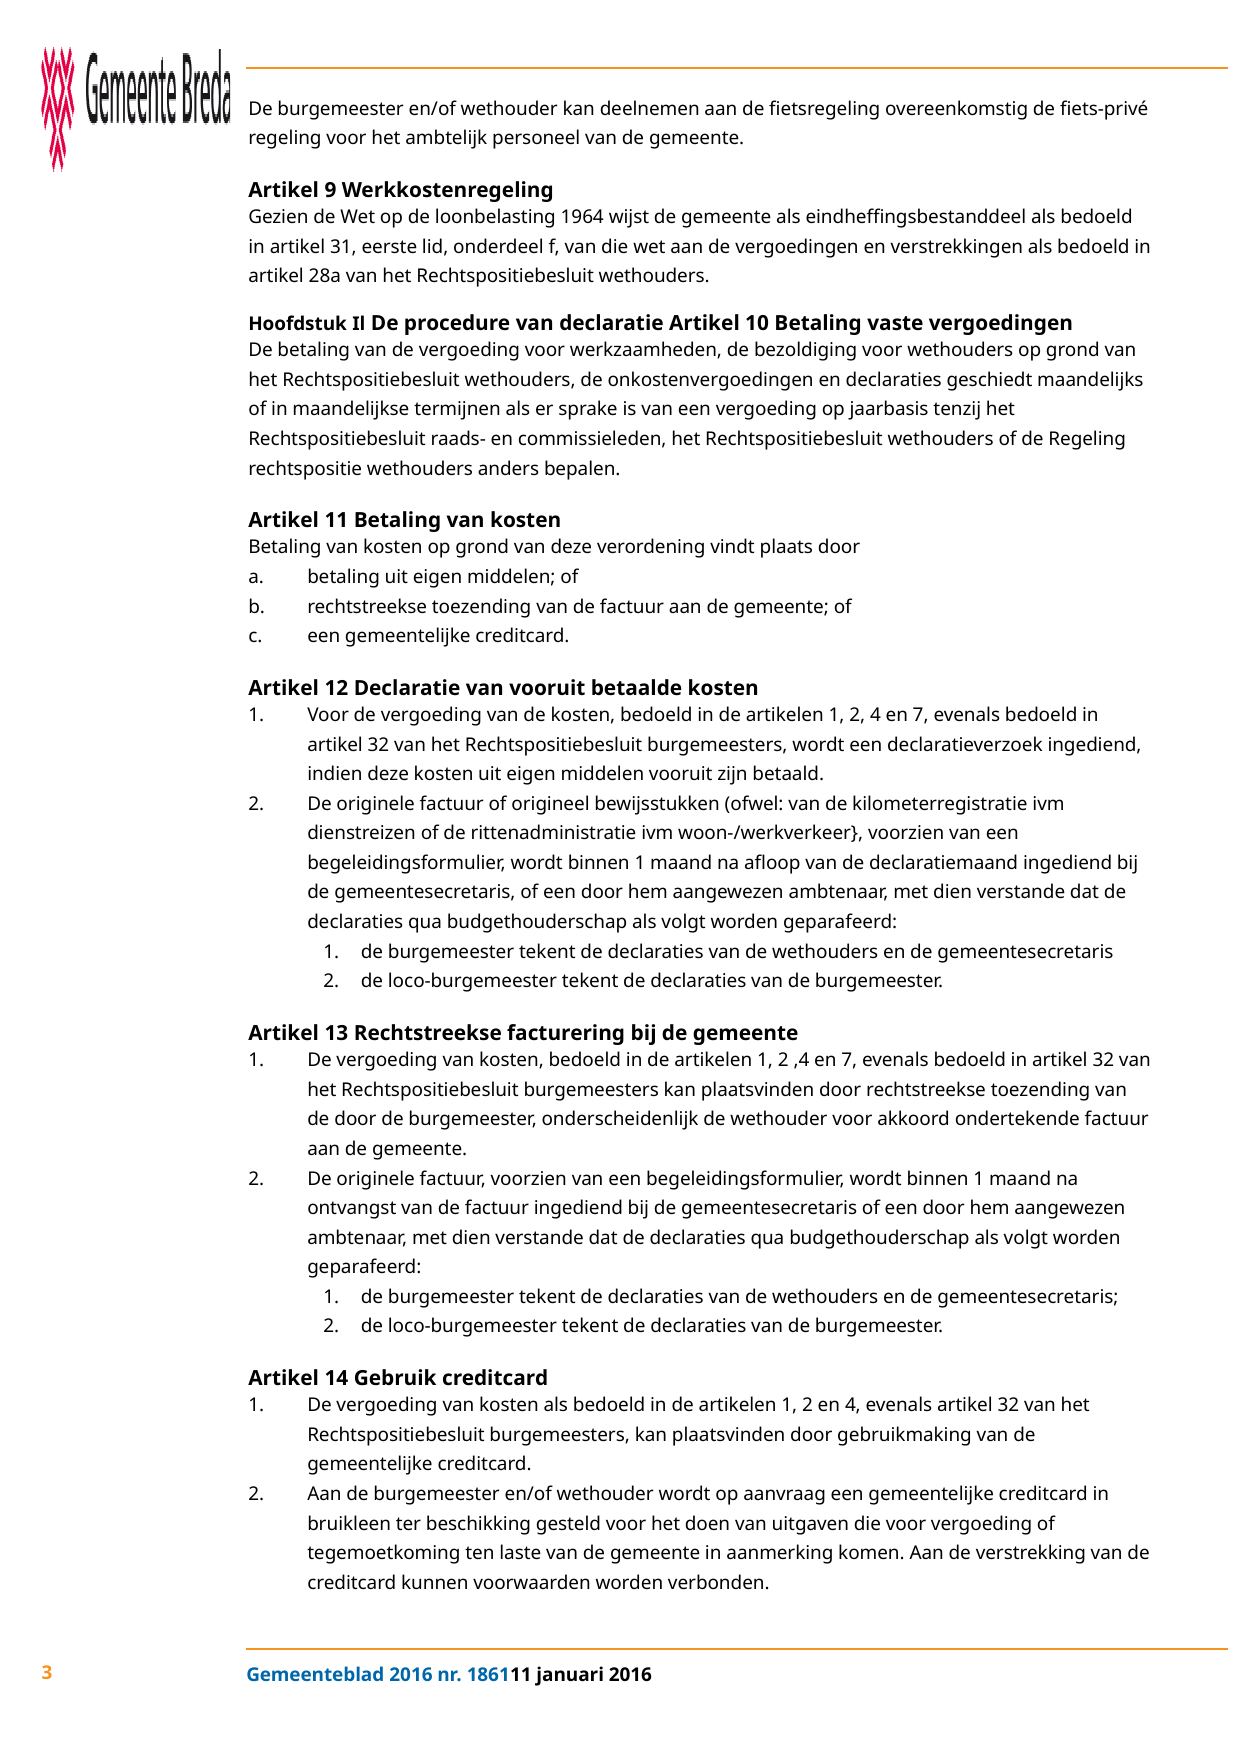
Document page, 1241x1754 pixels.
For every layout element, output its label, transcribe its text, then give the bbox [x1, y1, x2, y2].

list De vergoeding van kosten, bedoeld in de artikelen 1, 2 ,4 en 7, evenals bedoeld in artikel 32 van het Rechtspositiebesluit burgemeesters kan plaatsvinden door rechtstreekse toezending van de door de burgemeester, onderscheidenlijk de wethouder voor akkoord ondertekende factuur aan de gemeente. [248, 1046, 1152, 1161]
text Artikel 13 Rechtstreekse facturering bij de gemeente [248, 1018, 1152, 1046]
list een gemeentelijke creditcard. [248, 622, 1152, 648]
text Artikel 9 Werkkostenregeling [248, 175, 1152, 203]
text Artikel 14 Gebruik creditcard [248, 1363, 1152, 1391]
list de loco-burgemeester tekent de declaraties van de burgemeester. [323, 1313, 1152, 1338]
list de burgemeester tekent de declaraties van de wethouders en de gemeentesecretaris [323, 938, 1152, 964]
text Artikel 11 Betaling van kosten [248, 505, 1152, 534]
list De originele factuur, voorzien van een begeleidingsformulier, wordt binnen 1 maand na ontvangst van de factuur ingediend bij de gemeentesecretaris of een door hem aangewezen ambtenaar, met dien verstande dat de declaraties qua budgethouderschap als volgt worden geparafeerd: [248, 1165, 1152, 1279]
list rechtstreekse toezending van de factuur aan de gemeente; of [248, 593, 1152, 618]
list De vergoeding van kosten als bedoeld in de artikelen 1, 2 en 4, evenals artikel 32 van het Rechtspositiebesluit burgemeesters, kan plaatsvinden door gebruikmaking van de gemeentelijke creditcard. [248, 1391, 1152, 1476]
list de loco-burgemeester tekent de declaraties van de burgemeester. [323, 967, 1152, 993]
list betaling uit eigen middelen; of [248, 563, 1152, 589]
list de burgemeester tekent de declaraties van de wethouders en de gemeentesecretaris; [323, 1283, 1152, 1309]
picture [41, 47, 231, 172]
text De betaling van de vergoeding voor werkzaamheden, de bezoldiging voor wethouders op grond van het Rechtspositiebesluit wethouders, de onkostenvergoedingen en declaraties geschiedt maandelijks of in maandelijkse termijnen als er sprake is van een vergoeding op jaarbasis tenzij het Rechtspositiebesluit raads- en commissieleden, het Rechtspositiebesluit wethouders of de Regeling rechtspositie wethouders anders bepalen. [248, 336, 1152, 481]
text De burgemeester en/of wethouder kan deelnemen aan de fietsregeling overeenkomstig de fiets-privé regeling voor het ambtelijk personeel van de gemeente. [248, 95, 1152, 150]
list De originele factuur of origineel bewijsstukken (ofwel: van de kilometerregistratie ivm dienstreizen of de rittenadministratie ivm woon-/werkverkeer}, voorzien van een begeleidingsformulier, wordt binnen 1 maand na afloop van de declaratiemaand ingediend bij de gemeentesecretaris, of een door hem aangewezen ambtenaar, met dien verstande dat de declaraties qua budgethouderschap als volgt worden geparafeerd: [248, 790, 1152, 934]
text Artikel 12 Declaratie van vooruit betaalde kosten [248, 673, 1152, 701]
text Hoofdstuk Il De procedure van declaratie Artikel 10 Betaling vaste vergoedingen [248, 308, 1152, 336]
text Gezien de Wet op de loonbelasting 1964 wijst de gemeente als eindheffingsbestanddeel als bedoeld in artikel 31, eerste lid, onderdeel f, van die wet aan de vergoedingen en verstrekkingen als bedoeld in artikel 28a van het Rechtspositiebesluit wethouders. [248, 203, 1152, 288]
list Voor de vergoeding van de kosten, bedoeld in de artikelen 1, 2, 4 en 7, evenals bedoeld in artikel 32 van het Rechtspositiebesluit burgemeesters, wordt een declaratieverzoek ingediend, indien deze kosten uit eigen middelen vooruit zijn betaald. [248, 701, 1152, 786]
text Betaling van kosten op grond van deze verordening vindt plaats door [248, 534, 1152, 559]
list Aan de burgemeester en/of wethouder wordt op aanvraag een gemeentelijke creditcard in bruikleen ter beschikking gesteld voor het doen van uitgaven die voor vergoeding of tegemoetkoming ten laste van de gemeente in aanmerking komen. Aan de verstrekking van de creditcard kunnen voorwaarden worden verbonden. [248, 1480, 1152, 1595]
